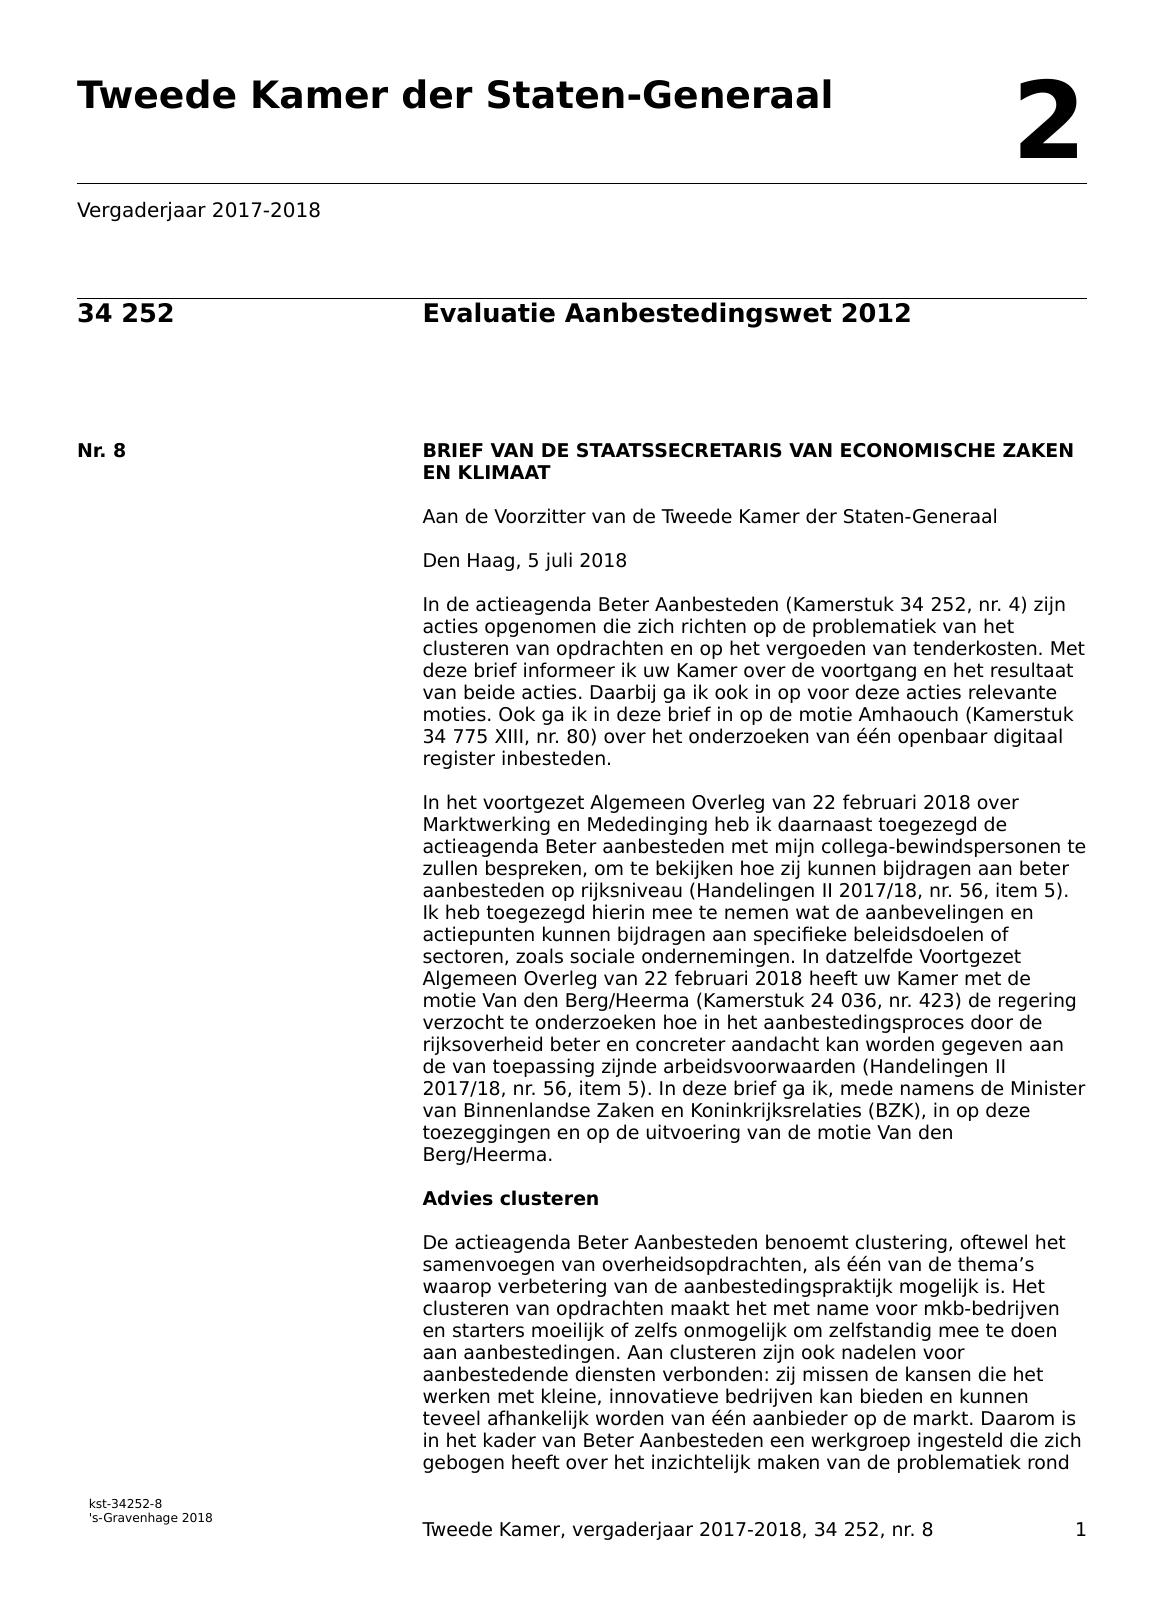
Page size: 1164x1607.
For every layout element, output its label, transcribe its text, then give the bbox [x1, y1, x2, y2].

subtitle 34 252 Evaluatie Aanbestedingswet 2012 [77, 299, 1087, 329]
table_cell Vergaderjaar 2017-2018 [77, 184, 1087, 298]
text Den Haag, 5 juli 2018 [422, 550, 1087, 572]
text kst-34252-8 [88, 1497, 323, 1511]
table_header Tweede Kamer der Staten-Generaal [77, 59, 886, 183]
table_header 2 [886, 59, 1087, 183]
subtitle Advies clusteren [422, 1188, 1087, 1210]
subtitle Nr. 8 BRIEF VAN DE STAATSSECRETARIS VAN ECONOMISCHE ZAKEN EN KLIMAAT [77, 440, 1087, 484]
text De actieagenda Beter Aanbesteden benoemt clustering, oftewel het samenvoegen van overheidsopdrachten, als één van de thema’s waarop verbetering van de aanbestedingspraktijk mogelijk is. Het clusteren van opdrachten maakt het met name voor mkb-bedrijven en starters moeilijk of zelfs onmogelijk om zelfstandig mee te doen aan aanbestedingen. Aan clusteren zijn ook nadelen voor aanbestedende diensten verbonden: zij missen de kansen die het werken met kleine, innovatieve bedrijven kan bieden en kunnen teveel afhankelijk worden van één aanbieder op de markt. Daarom is in het kader van Beter Aanbesteden een werkgroep ingesteld die zich gebogen heeft over het inzichtelijk maken van de problematiek rond [422, 1232, 1087, 1474]
text Aan de Voorzitter van de Tweede Kamer der Staten-Generaal [422, 506, 1087, 528]
text In het voortgezet Algemeen Overleg van 22 februari 2018 over Marktwerking en Mededinging heb ik daarnaast toegezegd de actieagenda Beter aanbesteden met mijn collega-bewindspersonen te zullen bespreken, om te bekijken hoe zij kunnen bijdragen aan beter aanbesteden op rijksniveau (Handelingen II 2017/18, nr. 56, item 5). Ik heb toegezegd hierin mee te nemen wat de aanbevelingen en actiepunten kunnen bijdragen aan specifieke beleidsdoelen of sectoren, zoals sociale ondernemingen. In datzelfde Voortgezet Algemeen Overleg van 22 februari 2018 heeft uw Kamer met de motie Van den Berg/Heerma (Kamerstuk 24 036, nr. 423) de regering verzocht te onderzoeken hoe in het aanbestedingsproces door de rijksoverheid beter en concreter aandacht kan worden gegeven aan de van toepassing zijnde arbeidsvoorwaarden (Handelingen II 2017/18, nr. 56, item 5). In deze brief ga ik, mede namens de Minister van Binnenlandse Zaken en Koninkrijksrelaties (BZK), in op deze toezeggingen en op de uitvoering van de motie Van den Berg/Heerma. [422, 792, 1087, 1166]
text In de actieagenda Beter Aanbesteden (Kamerstuk 34 252, nr. 4) zijn acties opgenomen die zich richten op de problematiek van het clusteren van opdrachten en op het vergoeden van tenderkosten. Met deze brief informeer ik uw Kamer over de voortgang en het resultaat van beide acties. Daarbij ga ik ook in op voor deze acties relevante moties. Ook ga ik in deze brief in op de motie Amhaouch (Kamerstuk 34 775 XIII, nr. 80) over het onderzoeken van één openbaar digitaal register inbesteden. [422, 594, 1087, 770]
text 's-Gravenhage 2018 [88, 1511, 323, 1525]
